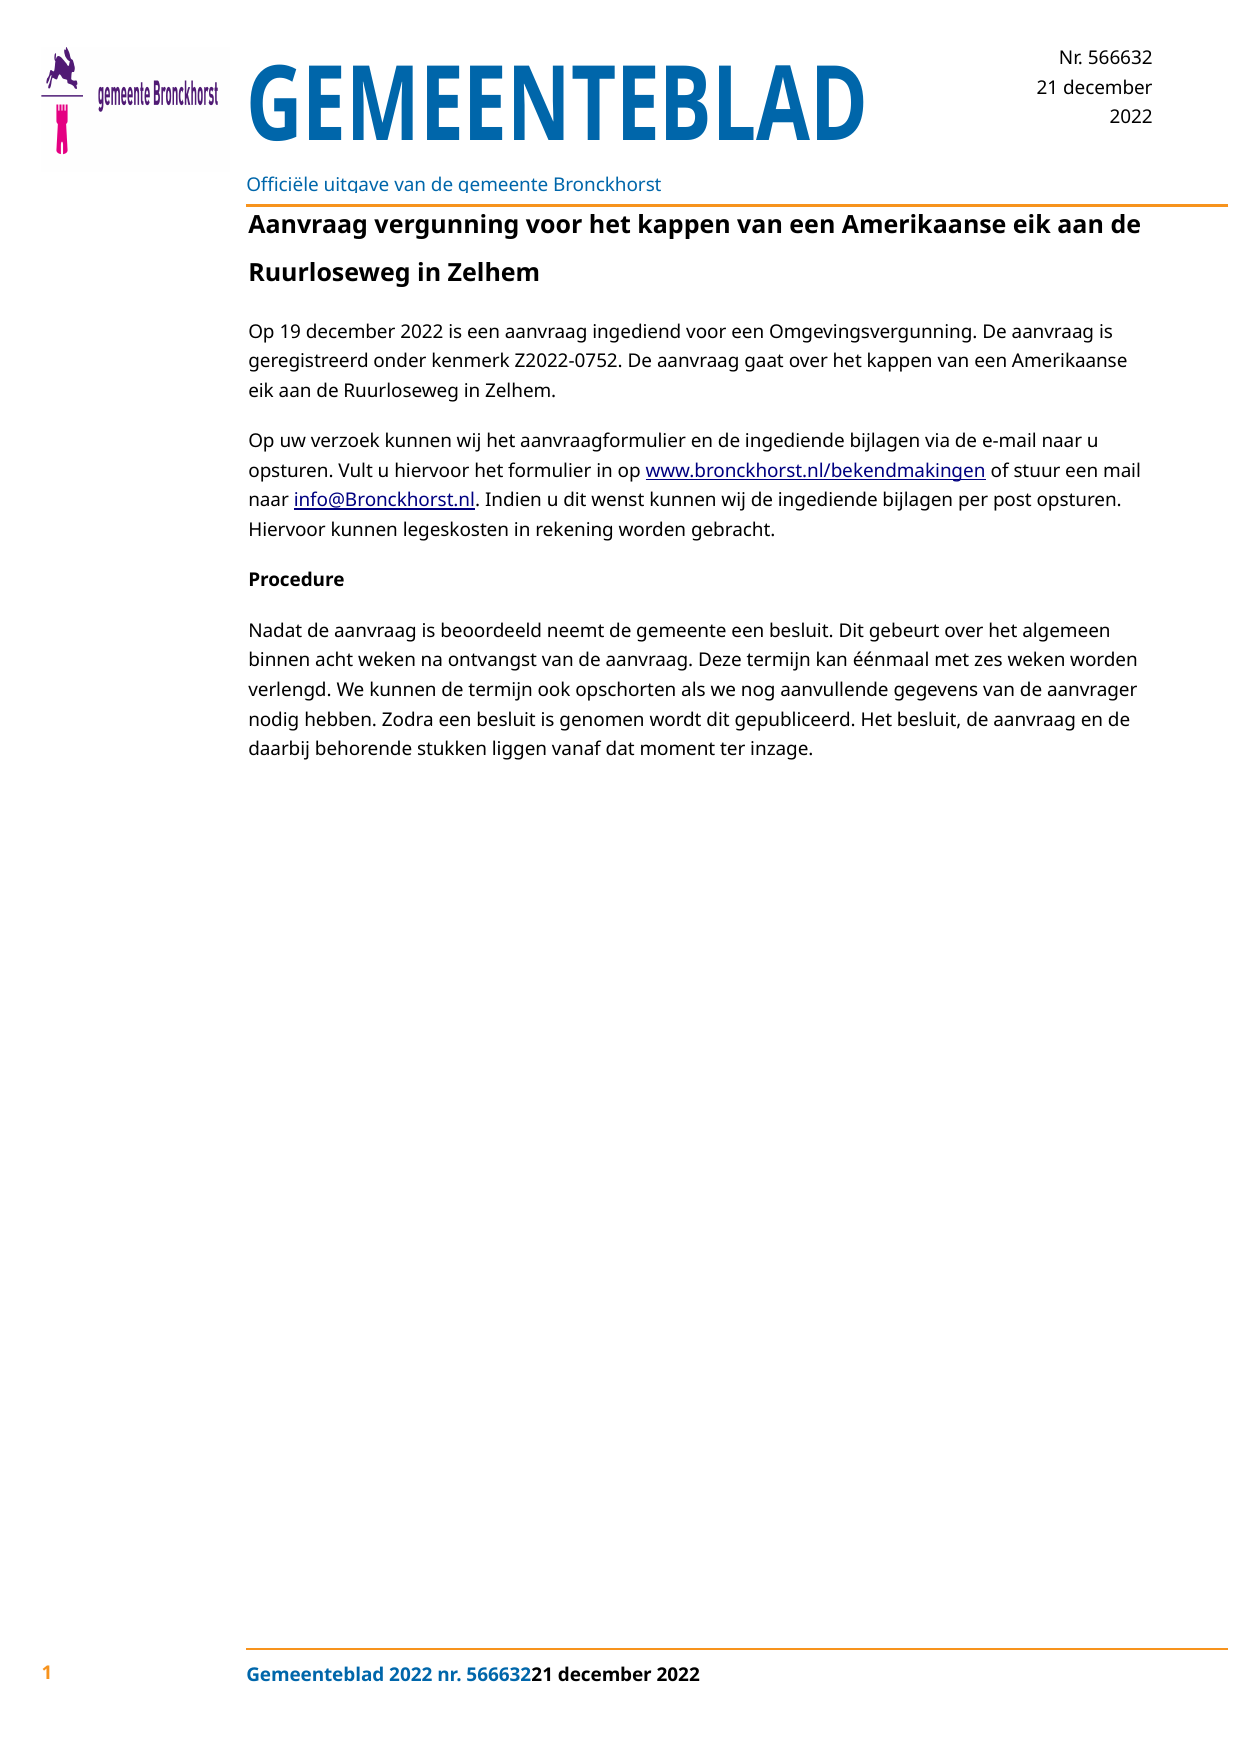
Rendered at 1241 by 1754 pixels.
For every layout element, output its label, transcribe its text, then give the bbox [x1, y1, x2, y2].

picture [41, 47, 231, 172]
text Op uw verzoek kunnen wij het aanvraagformulier en de ingediende bijlagen via de e-mail naar u opsturen. Vult u hiervoor het formulier in op www.bronckhorst.nl/bekendmakingen of stuur een mail naar info@Bronckhorst.nl. Indien u dit wenst kunnen wij de ingediende bijlagen per post opsturen. Hiervoor kunnen legeskosten in rekening worden gebracht. [248, 427, 1152, 542]
text Nadat de aanvraag is beoordeeld neemt de gemeente een besluit. Dit gebeurt over het algemeen binnen acht weken na ontvangst van de aanvraag. Deze termijn kan éénmaal met zes weken worden verlengd. We kunnen de termijn ook opschorten als we nog aanvullende gegevens van de aanvrager nodig hebben. Zodra een besluit is genomen wordt dit gepubliceerd. Het besluit, de aanvraag en de daarbij behorende stukken liggen vanaf dat moment ter inzage. [248, 617, 1152, 761]
text Op 19 december 2022 is een aanvraag ingediend voor een Omgevingsvergunning. De aanvraag is geregistreerd onder kenmerk Z2022-0752. De aanvraag gaat over het kappen van een Amerikaanse eik aan de Ruurloseweg in Zelhem. [248, 318, 1152, 403]
text Procedure [248, 567, 1152, 592]
text Aanvraag vergunning voor het kappen van een Amerikaanse eik aan de Ruurloseweg in Zelhem [248, 207, 1152, 288]
